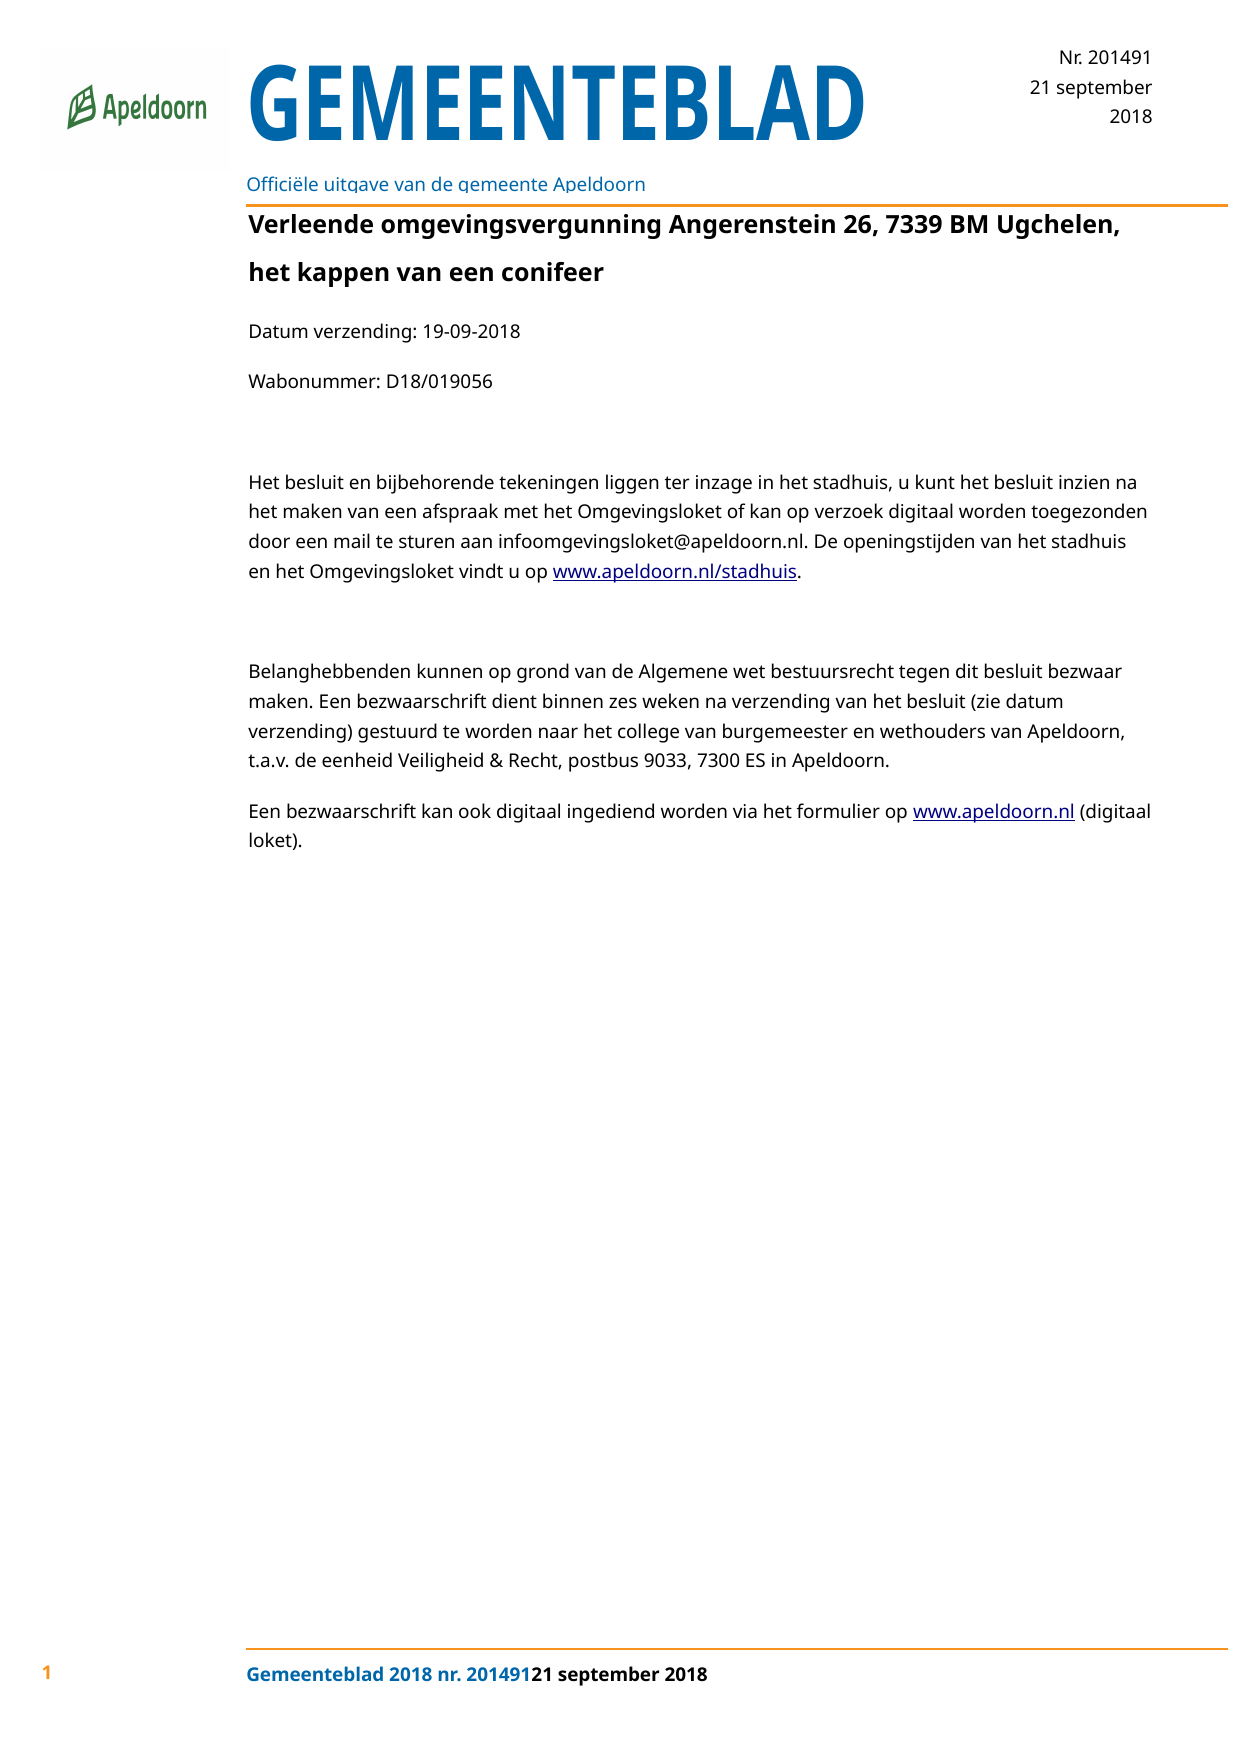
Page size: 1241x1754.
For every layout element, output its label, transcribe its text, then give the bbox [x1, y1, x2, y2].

text Wabonummer: D18/019056 [248, 368, 1152, 394]
text Belanghebbenden kunnen op grond van de Algemene wet bestuursrecht tegen dit besluit bezwaar maken. Een bezwaarschrift dient binnen zes weken na verzending van het besluit (zie datum verzending) gestuurd te worden naar het college van burgemeester en wethouders van Apeldoorn, t.a.v. de eenheid Veiligheid & Recht, postbus 9033, 7300 ES in Apeldoorn. [248, 659, 1152, 773]
text Een bezwaarschrift kan ook digitaal ingediend worden via het formulier op www.apeldoorn.nl (digitaal loket). [248, 798, 1152, 853]
picture [41, 47, 231, 172]
text Datum verzending: 19-09-2018 [248, 318, 1152, 344]
text Verleende omgevingsvergunning Angerenstein 26, 7339 BM Ugchelen, het kappen van een conifeer [248, 207, 1152, 288]
text Het besluit en bijbehorende tekeningen liggen ter inzage in het stadhuis, u kunt het besluit inzien na het maken van een afspraak met het Omgevingsloket of kan op verzoek digitaal worden toegezonden door een mail te sturen aan infoomgevingsloket@apeldoorn.nl. De openingstijden van het stadhuis en het Omgevingsloket vindt u op www.apeldoorn.nl/stadhuis. [248, 469, 1152, 584]
